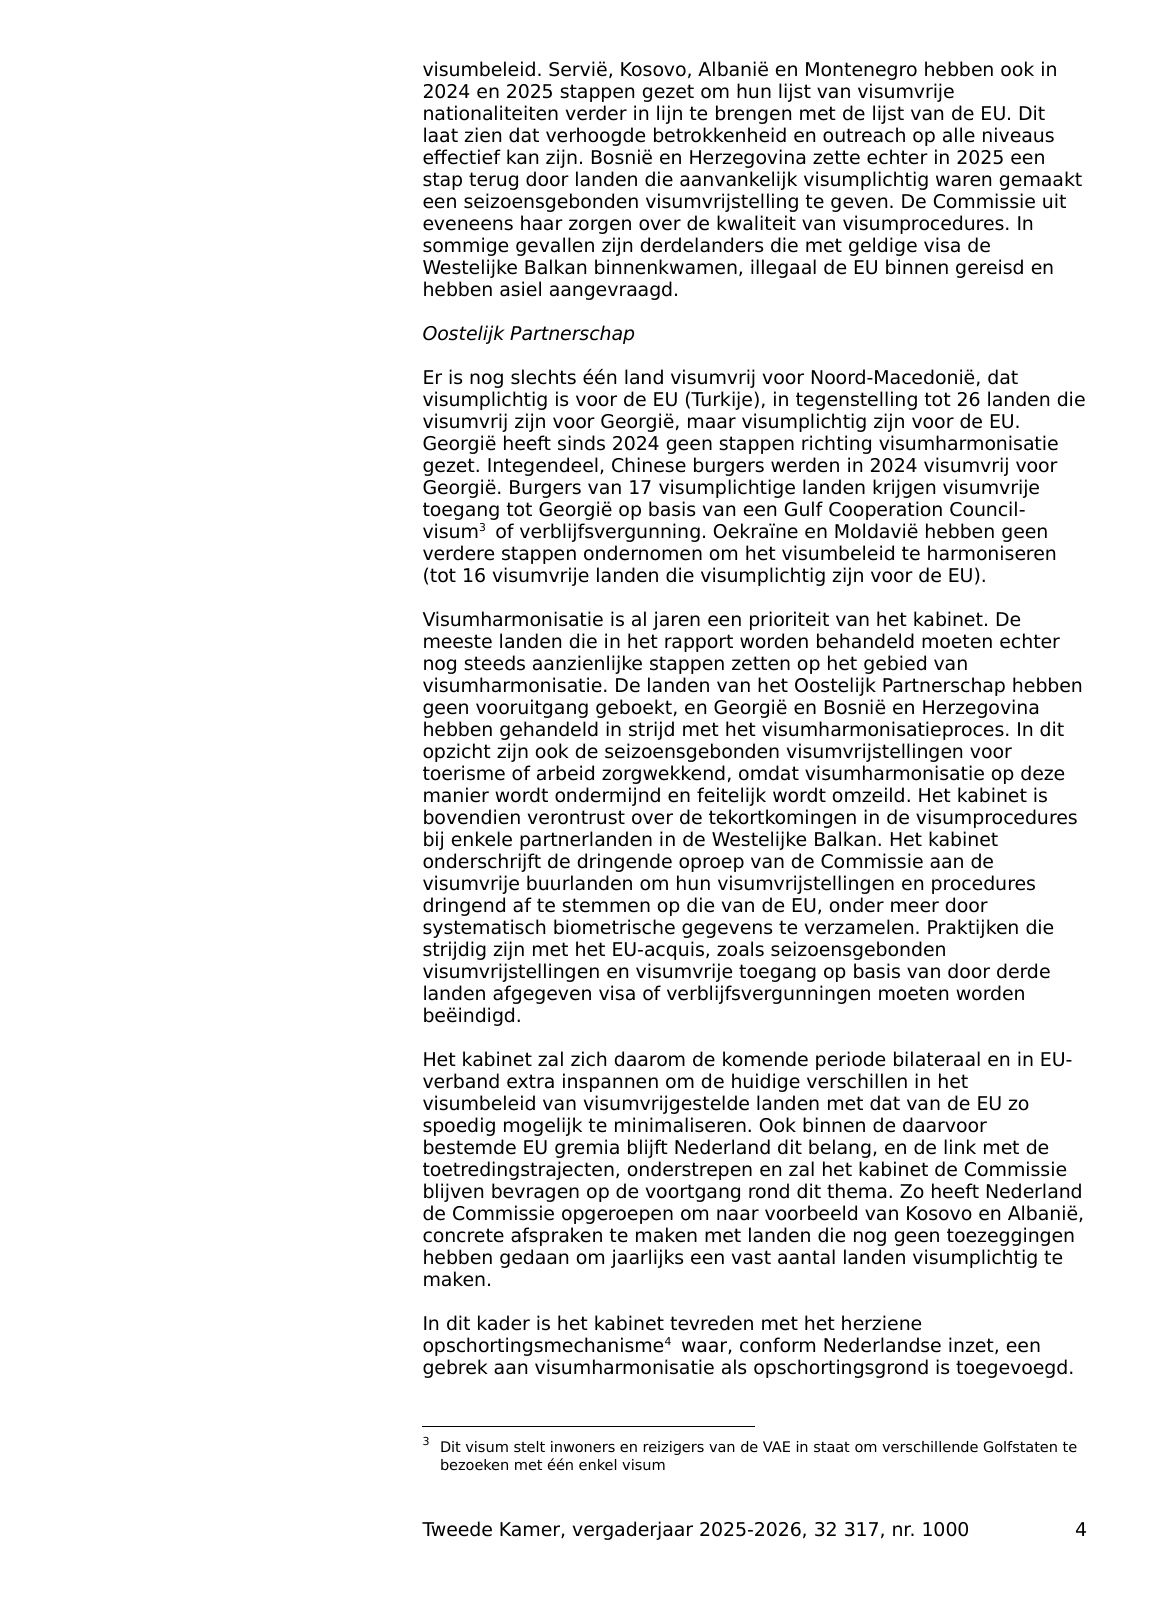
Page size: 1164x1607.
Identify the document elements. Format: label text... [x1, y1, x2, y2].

text Visumharmonisatie is al jaren een prioriteit van het kabinet. De meeste landen die in het rapport worden behandeld moeten echter nog steeds aanzienlijke stappen zetten op het gebied van visumharmonisatie. De landen van het Oostelijk Partnerschap hebben geen vooruitgang geboekt, en Georgië en Bosnië en Herzegovina hebben gehandeld in strijd met het visumharmonisatieproces. In dit opzicht zijn ook de seizoensgebonden visumvrijstellingen voor toerisme of arbeid zorgwekkend, omdat visumharmonisatie op deze manier wordt ondermijnd en feitelijk wordt omzeild. Het kabinet is bovendien verontrust over de tekortkomingen in de visumprocedures bij enkele partnerlanden in de Westelijke Balkan. Het kabinet onderschrijft de dringende oproep van de Commissie aan de visumvrije buurlanden om hun visumvrijstellingen en procedures dringend af te stemmen op die van de EU, onder meer door systematisch biometrische gegevens te verzamelen. Praktijken die strijdig zijn met het EU-acquis, zoals seizoensgebonden visumvrijstellingen en visumvrije toegang op basis van door derde landen afgegeven visa of verblijfsvergunningen moeten worden beëindigd. [422, 609, 1087, 1027]
text visumbeleid. Servië, Kosovo, Albanië en Montenegro hebben ook in 2024 en 2025 stappen gezet om hun lijst van visumvrije nationaliteiten verder in lijn te brengen met de lijst van de EU. Dit laat zien dat verhoogde betrokkenheid en outreach op alle niveaus effectief kan zijn. Bosnië en Herzegovina zette echter in 2025 een stap terug door landen die aanvankelijk visumplichtig waren gemaakt een seizoensgebonden visumvrijstelling te geven. De Commissie uit eveneens haar zorgen over de kwaliteit van visumprocedures. In sommige gevallen zijn derdelanders die met geldige visa de Westelijke Balkan binnenkwamen, illegaal de EU binnen gereisd en hebben asiel aangevraagd. [422, 59, 1087, 301]
text In dit kader is het kabinet tevreden met het herziene opschortingsmechanisme waar, conform Nederlandse inzet, een gebrek aan visumharmonisatie als opschortingsgrond is toegevoegd. [422, 1313, 1087, 1379]
text Het kabinet zal zich daarom de komende periode bilateraal en in EU-verband extra inspannen om de huidige verschillen in het visumbeleid van visumvrijgestelde landen met dat van de EU zo spoedig mogelijk te minimaliseren. Ook binnen de daarvoor bestemde EU gremia blijft Nederland dit belang, en de link met de toetredingstrajecten, onderstrepen en zal het kabinet de Commissie blijven bevragen op de voortgang rond dit thema. Zo heeft Nederland de Commissie opgeroepen om naar voorbeeld van Kosovo en Albanië, concrete afspraken te maken met landen die nog geen toezeggingen hebben gedaan om jaarlijks een vast aantal landen visumplichtig te maken. [422, 1049, 1087, 1291]
text Dit visum stelt inwoners en reizigers van de VAE in staat om verschillende Golfstaten te bezoeken met één enkel visum [422, 1435, 1087, 1474]
subtitle Oostelijk Partnerschap [422, 323, 1087, 345]
text Er is nog slechts één land visumvrij voor Noord-Macedonië, dat visumplichtig is voor de EU (Turkije), in tegenstelling tot 26 landen die visumvrij zijn voor Georgië, maar visumplichtig zijn voor de EU. Georgië heeft sinds 2024 geen stappen richting visumharmonisatie gezet. Integendeel, Chinese burgers werden in 2024 visumvrij voor Georgië. Burgers van 17 visumplichtige landen krijgen visumvrije toegang tot Georgië op basis van een Gulf Cooperation Council-visum of verblijfsvergunning. Oekraïne en Moldavië hebben geen verdere stappen ondernomen om het visumbeleid te harmoniseren (tot 16 visumvrije landen die visumplichtig zijn voor de EU). [422, 367, 1087, 587]
